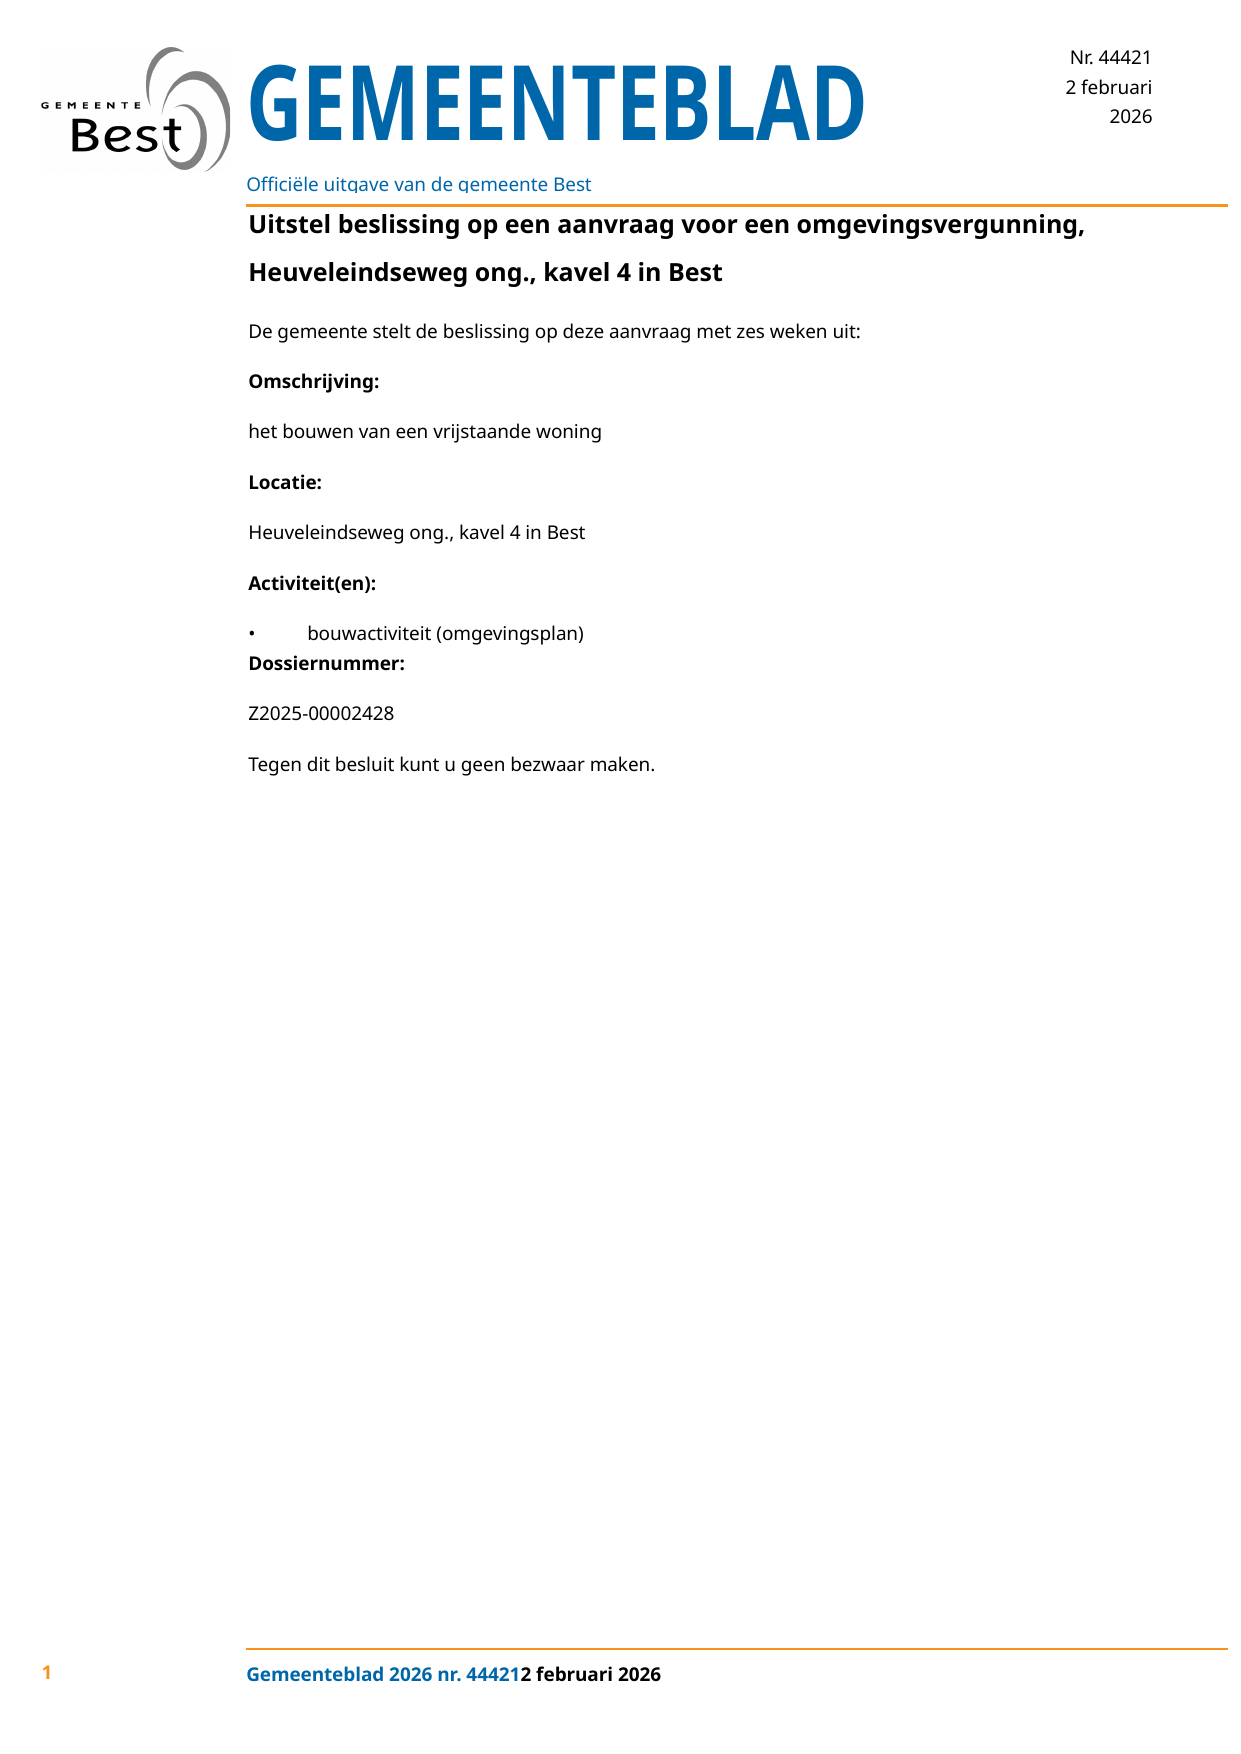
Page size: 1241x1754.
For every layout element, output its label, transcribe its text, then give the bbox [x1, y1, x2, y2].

text Heuveleindseweg ong., kavel 4 in Best [248, 519, 1152, 545]
text De gemeente stelt de beslissing op deze aanvraag met zes weken uit: [248, 318, 1152, 344]
picture [41, 47, 231, 172]
text het bouwen van een vrijstaande woning [248, 419, 1152, 444]
text Omschrijving: [248, 368, 1152, 394]
text Z2025-00002428 [248, 700, 1152, 726]
text Tegen dit besluit kunt u geen bezwaar maken. [248, 751, 1152, 777]
text Dossiernummer: [248, 650, 1152, 676]
text Locatie: [248, 469, 1152, 495]
text Uitstel beslissing op een aanvraag voor een omgevingsvergunning, Heuveleindseweg ong., kavel 4 in Best [248, 207, 1152, 288]
list bouwactiviteit (omgevingsplan) [248, 620, 1152, 646]
text Activiteit(en): [248, 570, 1152, 596]
